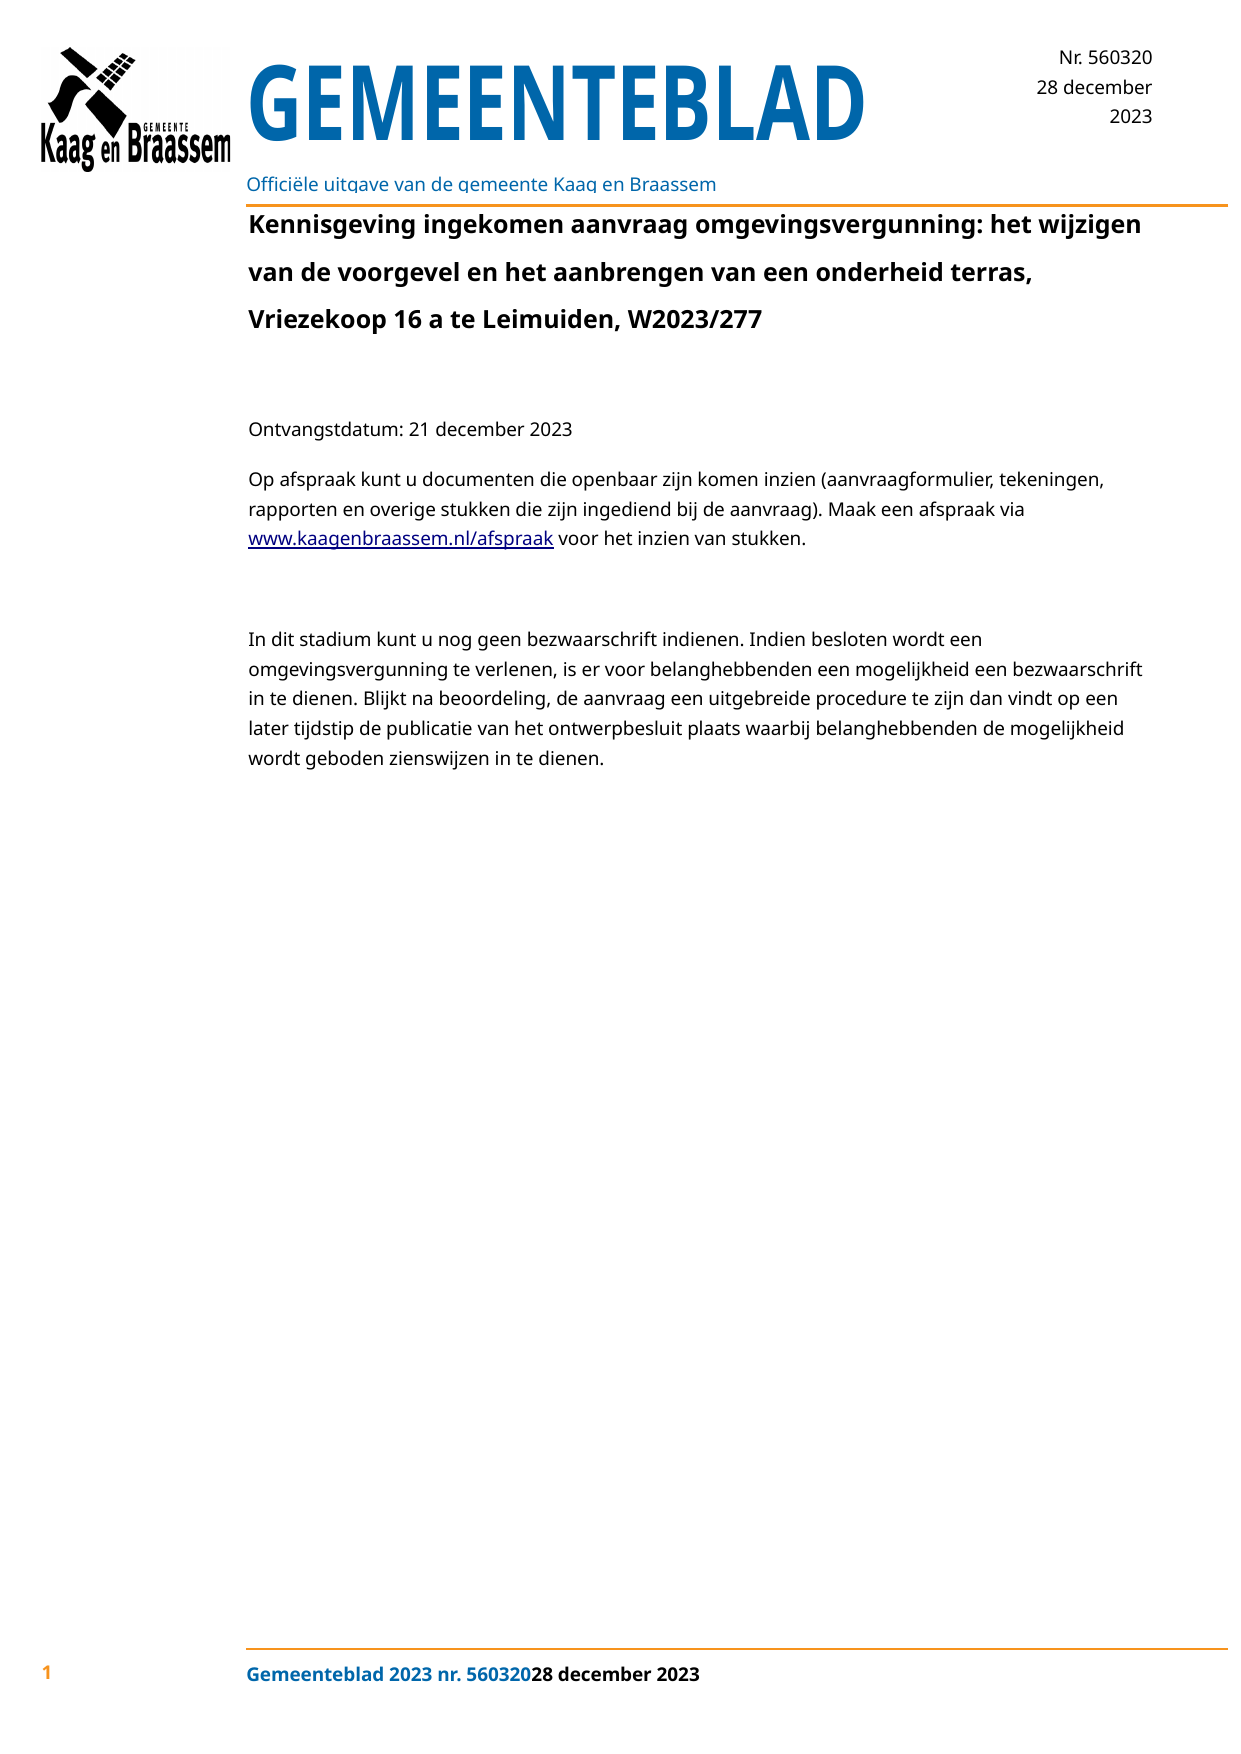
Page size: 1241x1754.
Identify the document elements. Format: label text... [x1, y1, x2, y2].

text In dit stadium kunt u nog geen bezwaarschrift indienen. Indien besloten wordt een omgevingsvergunning te verlenen, is er voor belanghebbenden een mogelijkheid een bezwaarschrift in te dienen. Blijkt na beoordeling, de aanvraag een uitgebreide procedure te zijn dan vindt op een later tijdstip de publicatie van het ontwerpbesluit plaats waarbij belanghebbenden de mogelijkheid wordt geboden zienswijzen in te dienen. [248, 626, 1152, 770]
picture [41, 47, 231, 172]
text Ontvangstdatum: 21 december 2023 [248, 416, 1152, 442]
text Op afspraak kunt u documenten die openbaar zijn komen inzien (aanvraagformulier, tekeningen, rapporten en overige stukken die zijn ingediend bij de aanvraag). Maak een afspraak via www.kaagenbraassem.nl/afspraak voor het inzien van stukken. [248, 466, 1152, 551]
text Kennisgeving ingekomen aanvraag omgevingsvergunning: het wijzigen van de voorgevel en het aanbrengen van een onderheid terras, Vriezekoop 16 a te Leimuiden, W2023/277 [248, 207, 1152, 336]
